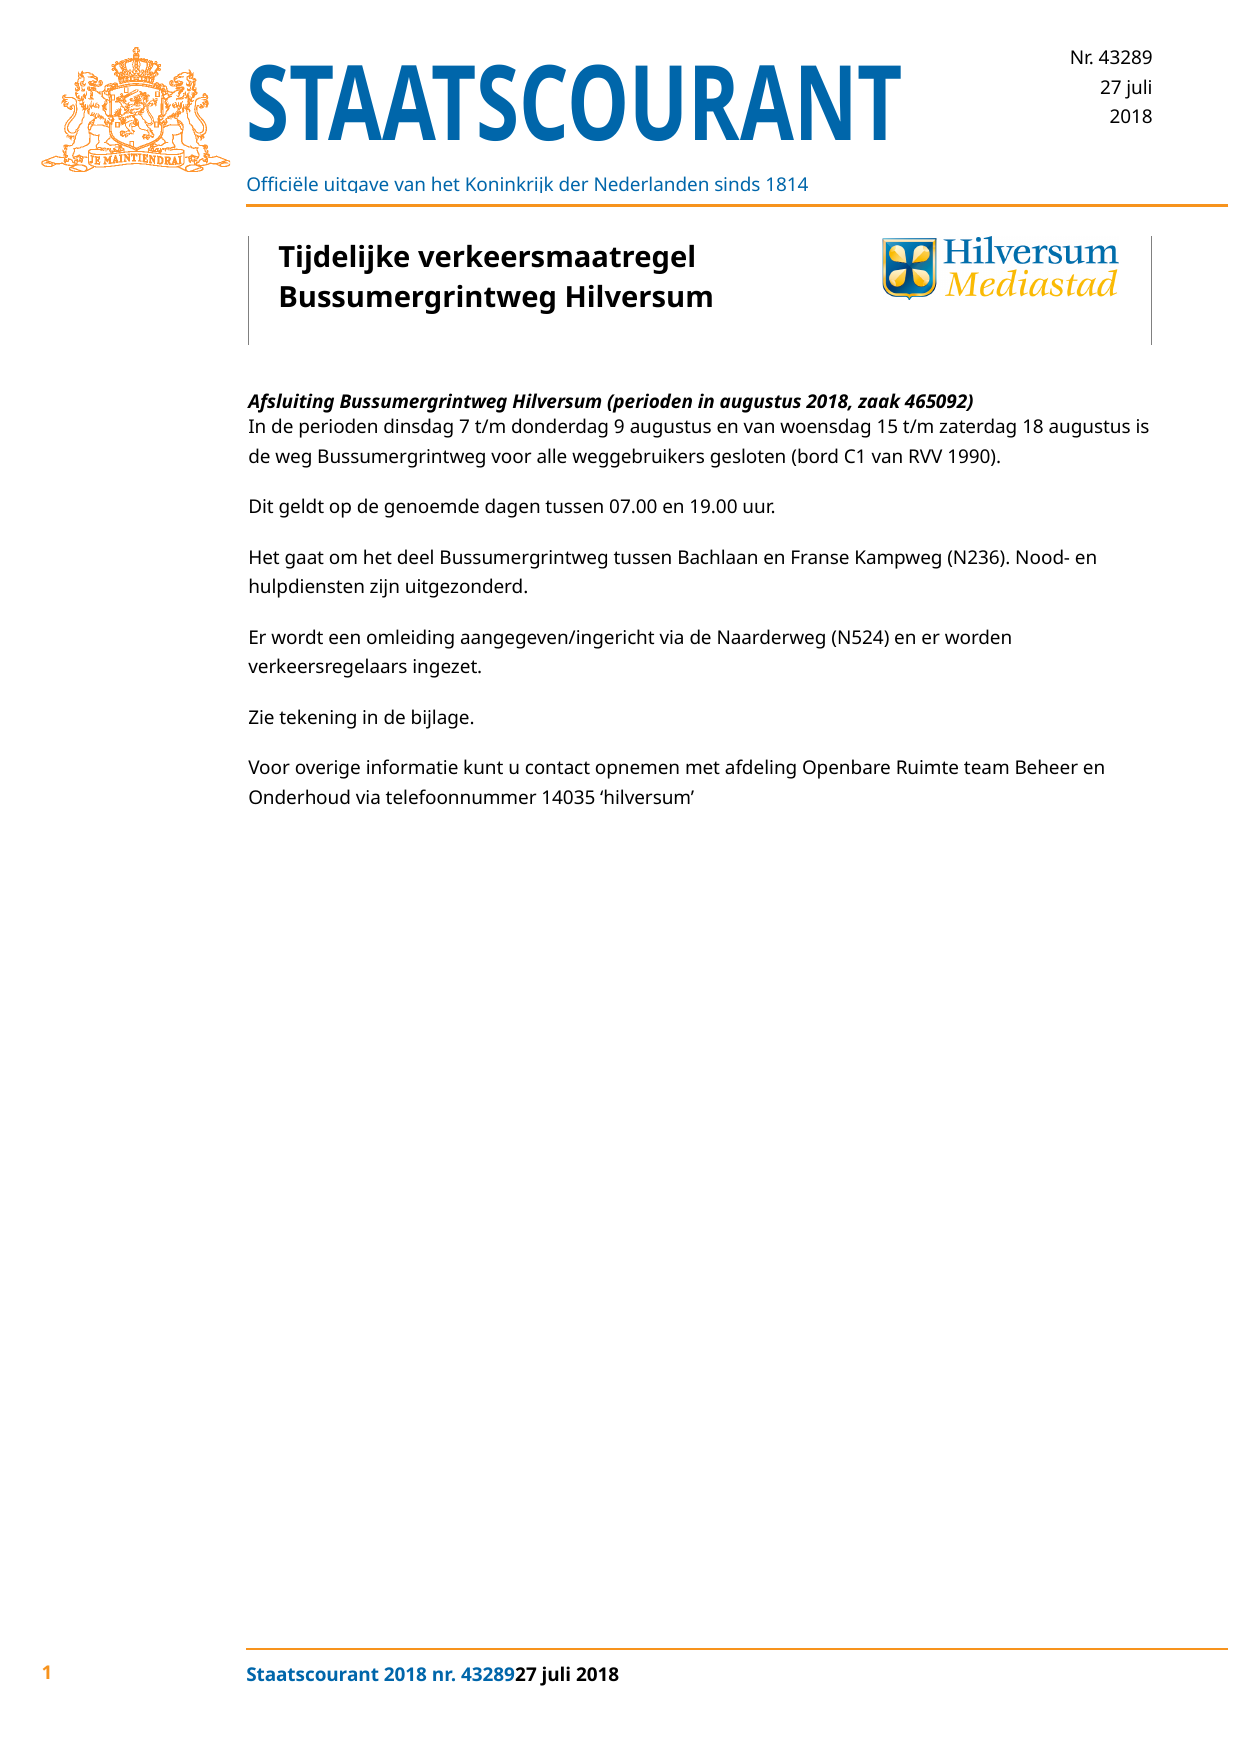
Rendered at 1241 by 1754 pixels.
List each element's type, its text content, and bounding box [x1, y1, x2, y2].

picture [41, 47, 231, 172]
text Zie tekening in de bijlage. [248, 704, 1152, 730]
text Er wordt een omleiding aangegeven/ingericht via de Naarderweg (N524) en er worden verkeersregelaars ingezet. [248, 624, 1152, 679]
table_header [850, 300, 1151, 345]
table_header [850, 236, 882, 299]
text Afsluiting Bussumergrintweg Hilversum (perioden in augustus 2018, zaak 465092) [248, 388, 1152, 413]
text Voor overige informatie kunt u contact opnemen met afdeling Openbare Ruimte team Beheer en Onderhoud via telefoonnummer 14035 ‘hilversum’ [248, 754, 1152, 810]
picture [882, 236, 1119, 300]
text Het gaat om het deel Bussumergrintweg tussen Bachlaan en Franse Kampweg (N236). Nood- en hulpdiensten zijn uitgezonderd. [248, 544, 1152, 599]
text Dit geldt op de genoemde dagen tussen 07.00 en 19.00 uur. [248, 493, 1152, 519]
table_header Tijdelijke verkeersmaatregel Bussumergrintweg Hilversum [249, 236, 850, 345]
table_header [1119, 236, 1151, 299]
text In de perioden dinsdag 7 t/m donderdag 9 augustus en van woensdag 15 t/m zaterdag 18 augustus is de weg Bussumergrintweg voor alle weggebruikers gesloten (bord C1 van RVV 1990). [248, 413, 1152, 469]
